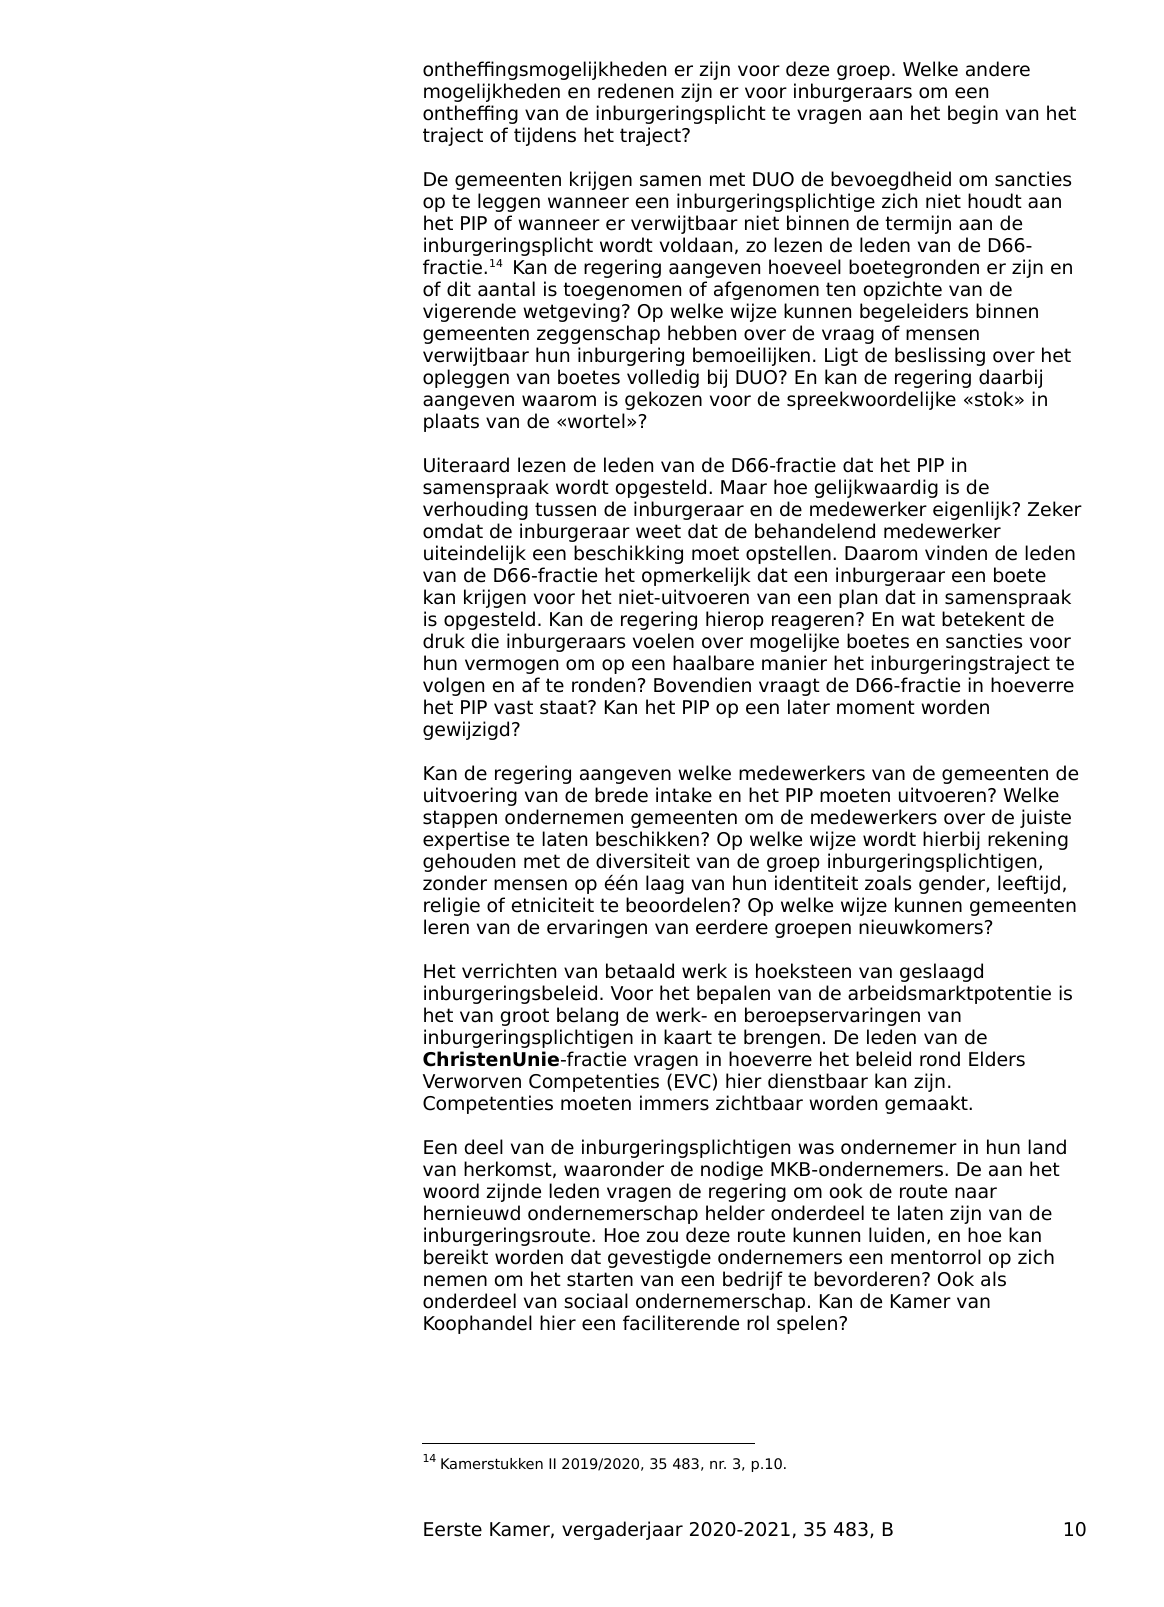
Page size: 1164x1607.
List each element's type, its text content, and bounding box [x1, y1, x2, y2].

text Een deel van de inburgeringsplichtigen was ondernemer in hun land van herkomst, waaronder de nodige MKB-ondernemers. De aan het woord zijnde leden vragen de regering om ook de route naar hernieuwd ondernemerschap helder onderdeel te laten zijn van de inburgeringsroute. Hoe zou deze route kunnen luiden, en hoe kan bereikt worden dat gevestigde ondernemers een mentorrol op zich nemen om het starten van een bedrijf te bevorderen? Ook als onderdeel van sociaal ondernemerschap. Kan de Kamer van Koophandel hier een faciliterende rol spelen? [422, 1137, 1087, 1335]
text De gemeenten krijgen samen met DUO de bevoegdheid om sancties op te leggen wanneer een inburgeringsplichtige zich niet houdt aan het PIP of wanneer er verwijtbaar niet binnen de termijn aan de inburgeringsplicht wordt voldaan, zo lezen de leden van de D66-fractie. Kan de regering aangeven hoeveel boetegronden er zijn en of dit aantal is toegenomen of afgenomen ten opzichte van de vigerende wetgeving? Op welke wijze kunnen begeleiders binnen gemeenten zeggenschap hebben over de vraag of mensen verwijtbaar hun inburgering bemoeilijken. Ligt de beslissing over het opleggen van boetes volledig bij DUO? En kan de regering daarbij aangeven waarom is gekozen voor de spreekwoordelijke «stok» in plaats van de «wortel»? [422, 169, 1087, 433]
text ontheffingsmogelijkheden er zijn voor deze groep. Welke andere mogelijkheden en redenen zijn er voor inburgeraars om een ontheffing van de inburgeringsplicht te vragen aan het begin van het traject of tijdens het traject? [422, 59, 1087, 147]
text Kan de regering aangeven welke medewerkers van de gemeenten de uitvoering van de brede intake en het PIP moeten uitvoeren? Welke stappen ondernemen gemeenten om de medewerkers over de juiste expertise te laten beschikken? Op welke wijze wordt hierbij rekening gehouden met de diversiteit van de groep inburgeringsplichtigen, zonder mensen op één laag van hun identiteit zoals gender, leeftijd, religie of etniciteit te beoordelen? Op welke wijze kunnen gemeenten leren van de ervaringen van eerdere groepen nieuwkomers? [422, 763, 1087, 939]
text Het verrichten van betaald werk is hoeksteen van geslaagd inburgeringsbeleid. Voor het bepalen van de arbeidsmarktpotentie is het van groot belang de werk- en beroepservaringen van inburgeringsplichtigen in kaart te brengen. De leden van de ChristenUnie-fractie vragen in hoeverre het beleid rond Elders Verworven Competenties (EVC) hier dienstbaar kan zijn. Competenties moeten immers zichtbaar worden gemaakt. [422, 961, 1087, 1115]
text Kamerstukken II 2019/2020, 35 483, nr. 3, p.10. [422, 1452, 1087, 1474]
text Uiteraard lezen de leden van de D66-fractie dat het PIP in samenspraak wordt opgesteld. Maar hoe gelijkwaardig is de verhouding tussen de inburgeraar en de medewerker eigenlijk? Zeker omdat de inburgeraar weet dat de behandelend medewerker uiteindelijk een beschikking moet opstellen. Daarom vinden de leden van de D66-fractie het opmerkelijk dat een inburgeraar een boete kan krijgen voor het niet-uitvoeren van een plan dat in samenspraak is opgesteld. Kan de regering hierop reageren? En wat betekent de druk die inburgeraars voelen over mogelijke boetes en sancties voor hun vermogen om op een haalbare manier het inburgeringstraject te volgen en af te ronden? Bovendien vraagt de D66-fractie in hoeverre het PIP vast staat? Kan het PIP op een later moment worden gewijzigd? [422, 455, 1087, 741]
